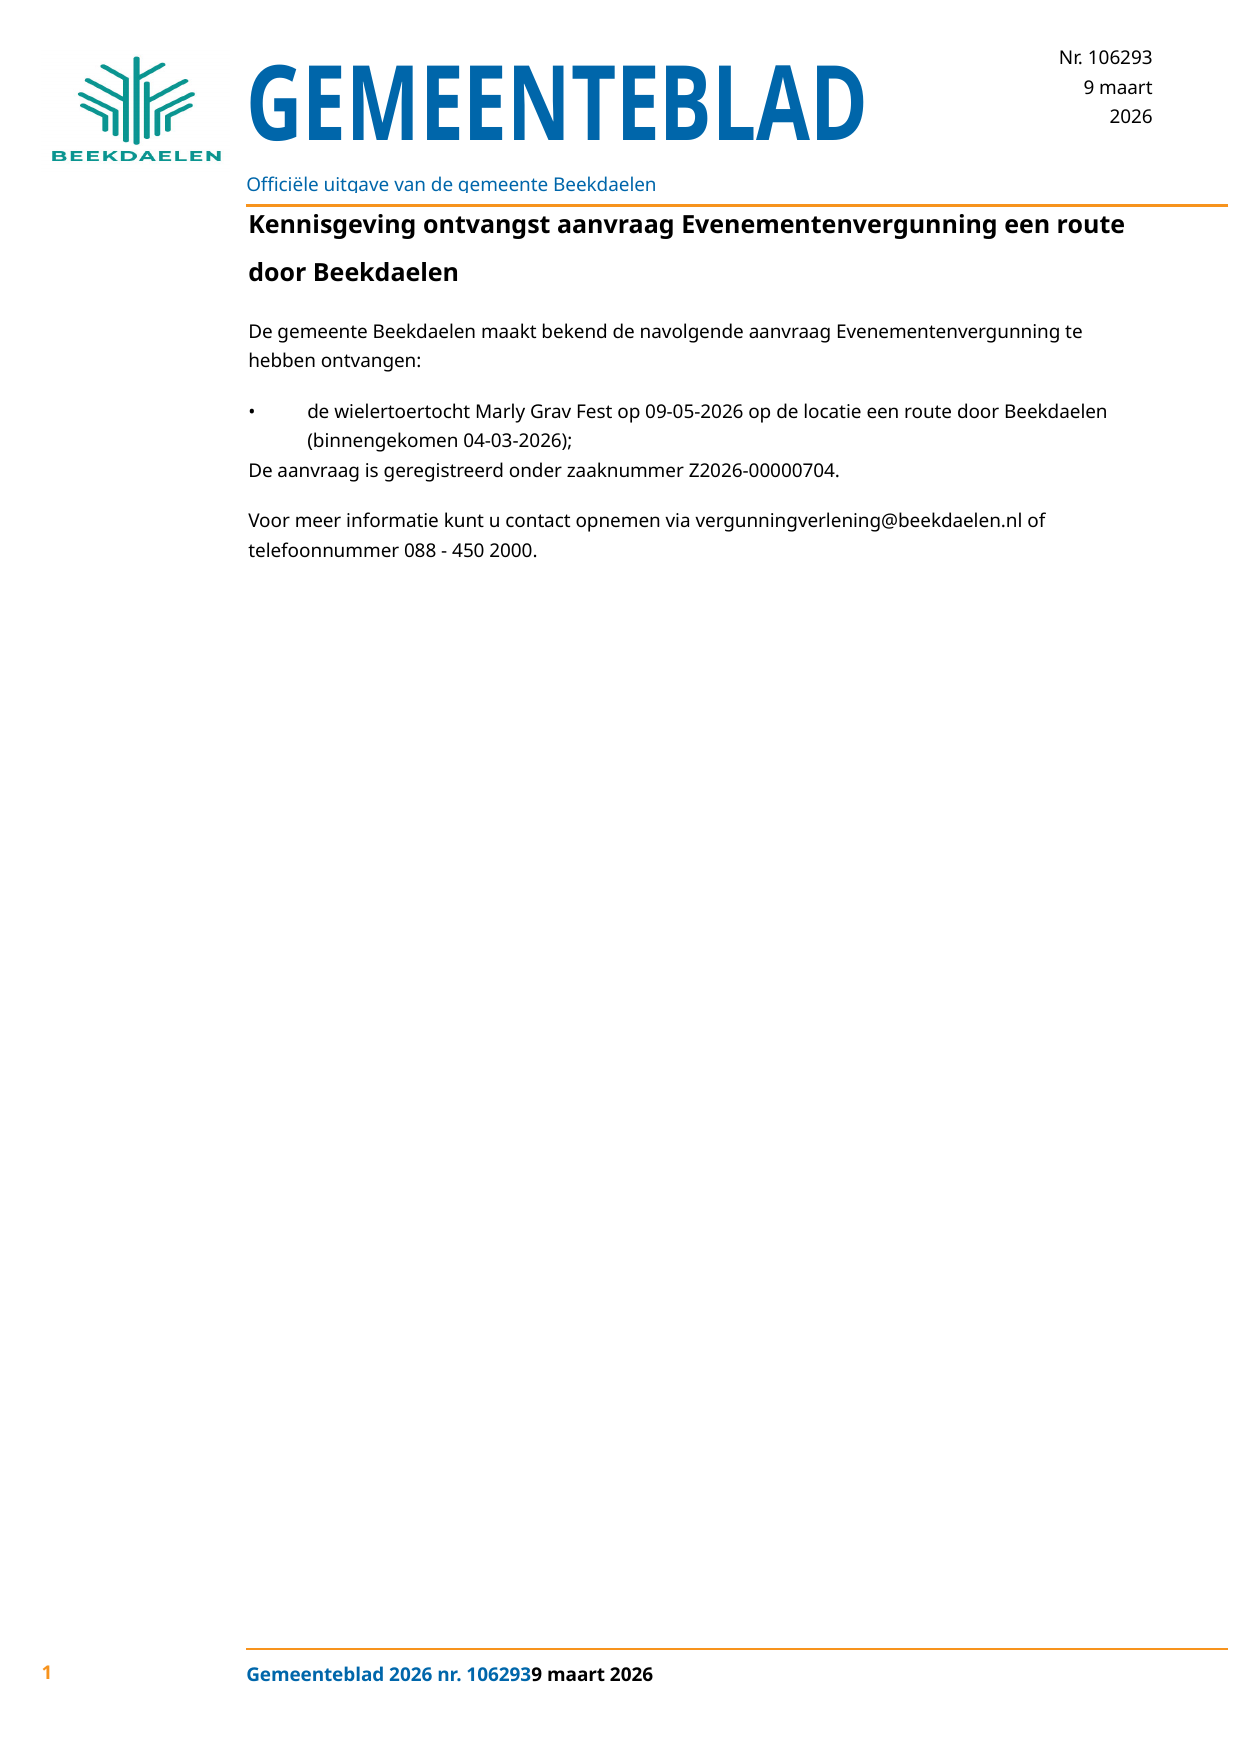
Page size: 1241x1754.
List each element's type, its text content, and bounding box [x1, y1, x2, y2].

picture [41, 47, 231, 172]
text De gemeente Beekdaelen maakt bekend de navolgende aanvraag Evenementenvergunning te hebben ontvangen: [248, 318, 1152, 373]
text De aanvraag is geregistreerd onder zaaknummer Z2026-00000704. [248, 457, 1152, 483]
text Kennisgeving ontvangst aanvraag Evenementenvergunning een route door Beekdaelen [248, 207, 1152, 288]
text Voor meer informatie kunt u contact opnemen via vergunningverlening@beekdaelen.nl of telefoonnummer 088 - 450 2000. [248, 507, 1152, 563]
list de wielertoertocht Marly Grav Fest op 09-05-2026 op de locatie een route door Beekdaelen (binnengekomen 04-03-2026); [248, 398, 1152, 453]
